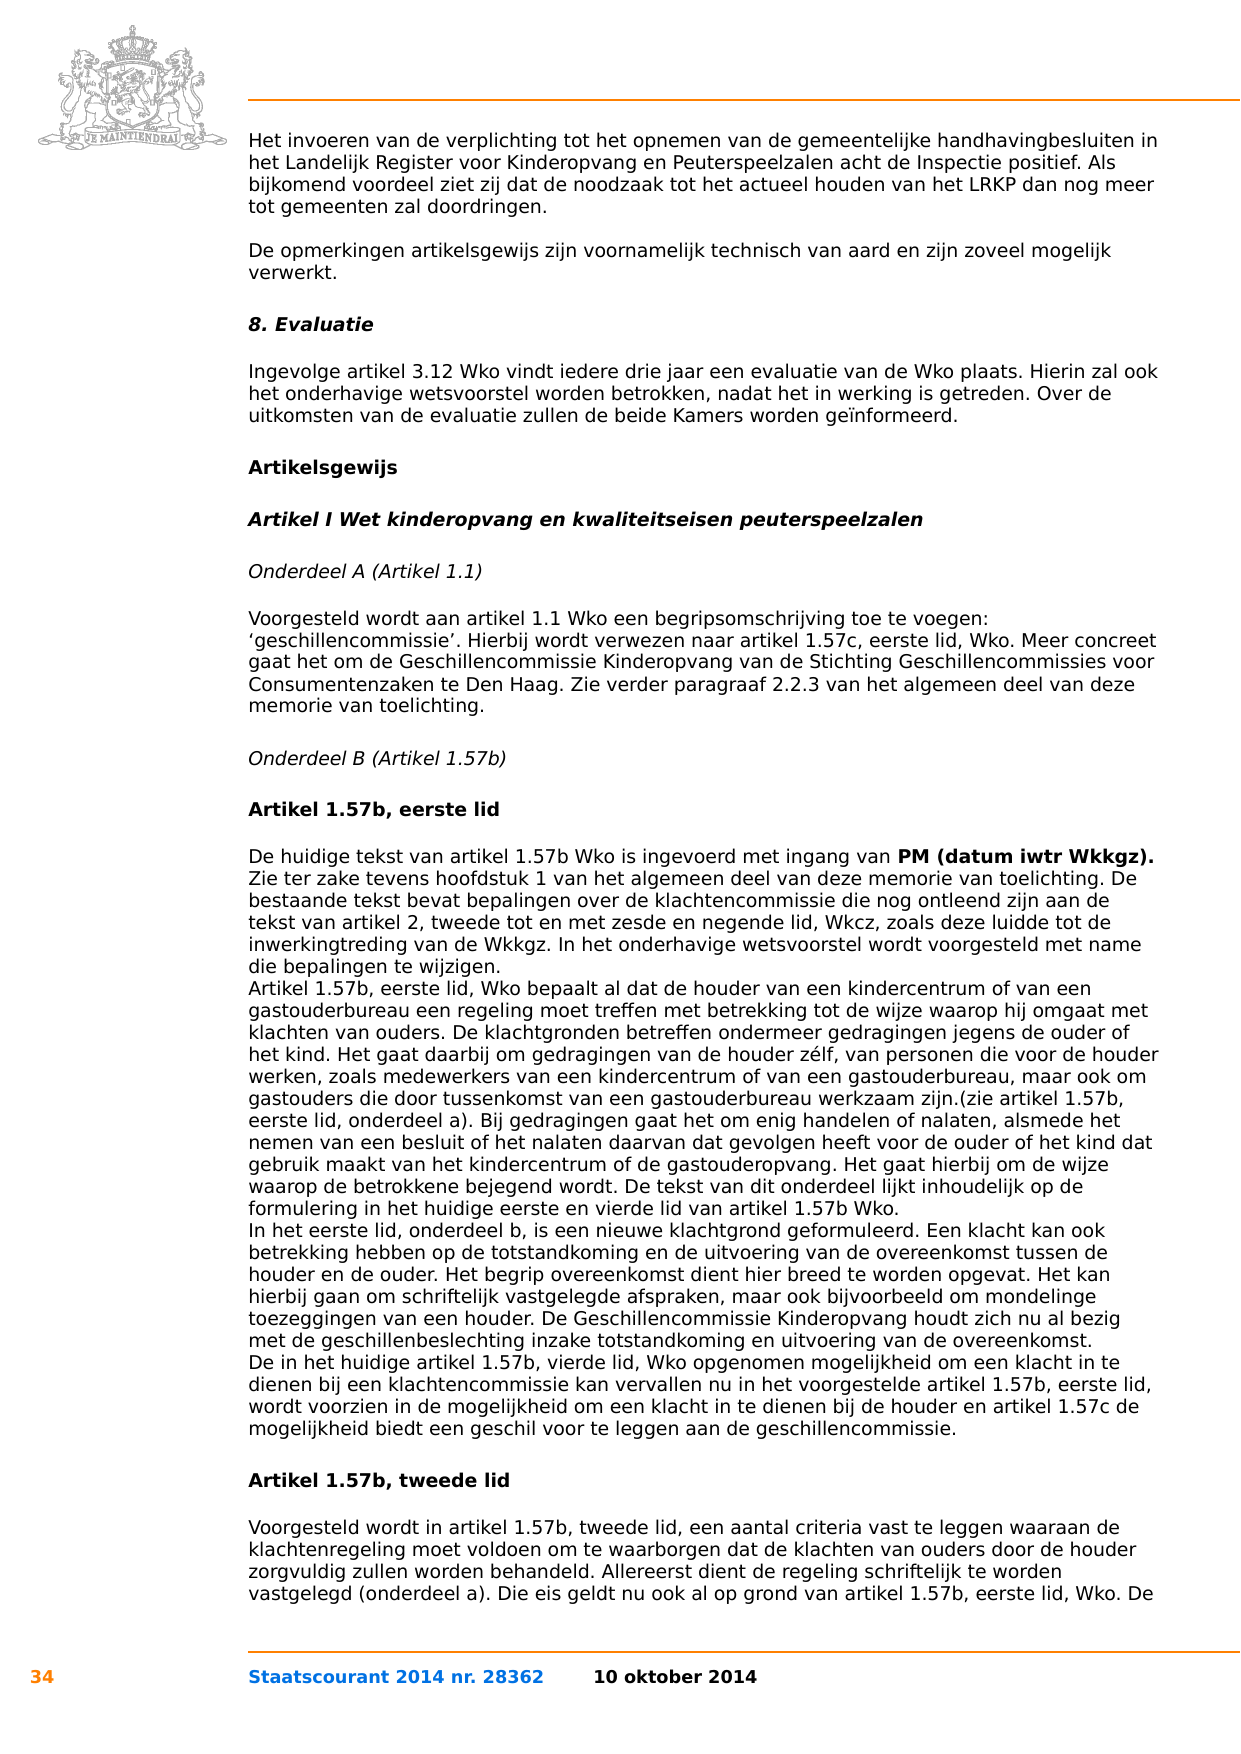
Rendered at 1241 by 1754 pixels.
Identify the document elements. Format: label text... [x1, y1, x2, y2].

text Het invoeren van de verplichting tot het opnemen van de gemeentelijke handhavingbesluiten in het Landelijk Register voor Kinderopvang en Peuterspeelzalen acht de Inspectie positief. Als bijkomend voordeel ziet zij dat de noodzaak tot het actueel houden van het LRKP dan nog meer tot gemeenten zal doordringen. [248, 130, 1163, 218]
text Ingevolge artikel 3.12 Wko vindt iedere drie jaar een evaluatie van de Wko plaats. Hierin zal ook het onderhavige wetsvoorstel worden betrokken, nadat het in werking is getreden. Over de uitkomsten van de evaluatie zullen de beide Kamers worden geïnformeerd. [248, 361, 1163, 427]
text In het eerste lid, onderdeel b, is een nieuwe klachtgrond geformuleerd. Een klacht kan ook betrekking hebben op de totstandkoming en de uitvoering van de overeenkomst tussen de houder en de ouder. Het begrip overeenkomst dient hier breed te worden opgevat. Het kan hierbij gaan om schriftelijk vastgelegde afspraken, maar ook bijvoorbeeld om mondelinge toezeggingen van een houder. De Geschillencommissie Kinderopvang houdt zich nu al bezig met de geschillenbeslechting inzake totstandkoming en uitvoering van de overeenkomst. [248, 1220, 1163, 1352]
picture [38, 25, 227, 150]
text Voorgesteld wordt in artikel 1.57b, tweede lid, een aantal criteria vast te leggen waaraan de klachtenregeling moet voldoen om te waarborgen dat de klachten van ouders door de houder zorgvuldig zullen worden behandeld. Allereerst dient de regeling schriftelijk te worden vastgelegd (onderdeel a). Die eis geldt nu ook al op grond van artikel 1.57b, eerste lid, Wko. De [248, 1517, 1163, 1605]
text De huidige tekst van artikel 1.57b Wko is ingevoerd met ingang van PM (datum iwtr Wkkgz). Zie ter zake tevens hoofdstuk 1 van het algemeen deel van deze memorie van toelichting. De bestaande tekst bevat bepalingen over de klachtencommissie die nog ontleend zijn aan de tekst van artikel 2, tweede tot en met zesde en negende lid, Wkcz, zoals deze luidde tot de inwerkingtreding van de Wkkgz. In het onderhavige wetsvoorstel wordt voorgesteld met name die bepalingen te wijzigen. [248, 846, 1163, 978]
subtitle Artikelsgewijs [248, 457, 1163, 478]
subtitle Onderdeel A (Artikel 1.1) [248, 561, 1163, 582]
text De opmerkingen artikelsgewijs zijn voornamelijk technisch van aard en zijn zoveel mogelijk verwerkt. [248, 240, 1163, 284]
text Artikel 1.57b, eerste lid, Wko bepaalt al dat de houder van een kindercentrum of van een gastouderbureau een regeling moet treffen met betrekking tot de wijze waarop hij omgaat met klachten van ouders. De klachtgronden betreffen ondermeer gedragingen jegens de ouder of het kind. Het gaat daarbij om gedragingen van de houder zélf, van personen die voor de houder werken, zoals medewerkers van een kindercentrum of van een gastouderbureau, maar ook om gastouders die door tussenkomst van een gastouderbureau werkzaam zijn.(zie artikel 1.57b, eerste lid, onderdeel a). Bij gedragingen gaat het om enig handelen of nalaten, alsmede het nemen van een besluit of het nalaten daarvan dat gevolgen heeft voor de ouder of het kind dat gebruik maakt van het kindercentrum of de gastouderopvang. Het gaat hierbij om de wijze waarop de betrokkene bejegend wordt. De tekst van dit onderdeel lijkt inhoudelijk op de formulering in het huidige eerste en vierde lid van artikel 1.57b Wko. [248, 978, 1163, 1220]
subtitle Onderdeel B (Artikel 1.57b) [248, 747, 1163, 769]
subtitle Artikel 1.57b, eerste lid [248, 799, 1163, 821]
subtitle 8. Evaluatie [248, 314, 1163, 336]
text De in het huidige artikel 1.57b, vierde lid, Wko opgenomen mogelijkheid om een klacht in te dienen bij een klachtencommissie kan vervallen nu in het voorgestelde artikel 1.57b, eerste lid, wordt voorzien in de mogelijkheid om een klacht in te dienen bij de houder en artikel 1.57c de mogelijkheid biedt een geschil voor te leggen aan de geschillencommissie. [248, 1352, 1163, 1440]
subtitle Artikel I Wet kinderopvang en kwaliteitseisen peuterspeelzalen [248, 508, 1163, 531]
subtitle Artikel 1.57b, tweede lid [248, 1470, 1163, 1492]
text Voorgesteld wordt aan artikel 1.1 Wko een begripsomschrijving toe te voegen: ‘geschillencommissie’. Hierbij wordt verwezen naar artikel 1.57c, eerste lid, Wko. Meer concreet gaat het om de Geschillencommissie Kinderopvang van de Stichting Geschillencommissies voor Consumentenzaken te Den Haag. Zie verder paragraaf 2.2.3 van het algemeen deel van deze memorie van toelichting. [248, 607, 1163, 717]
